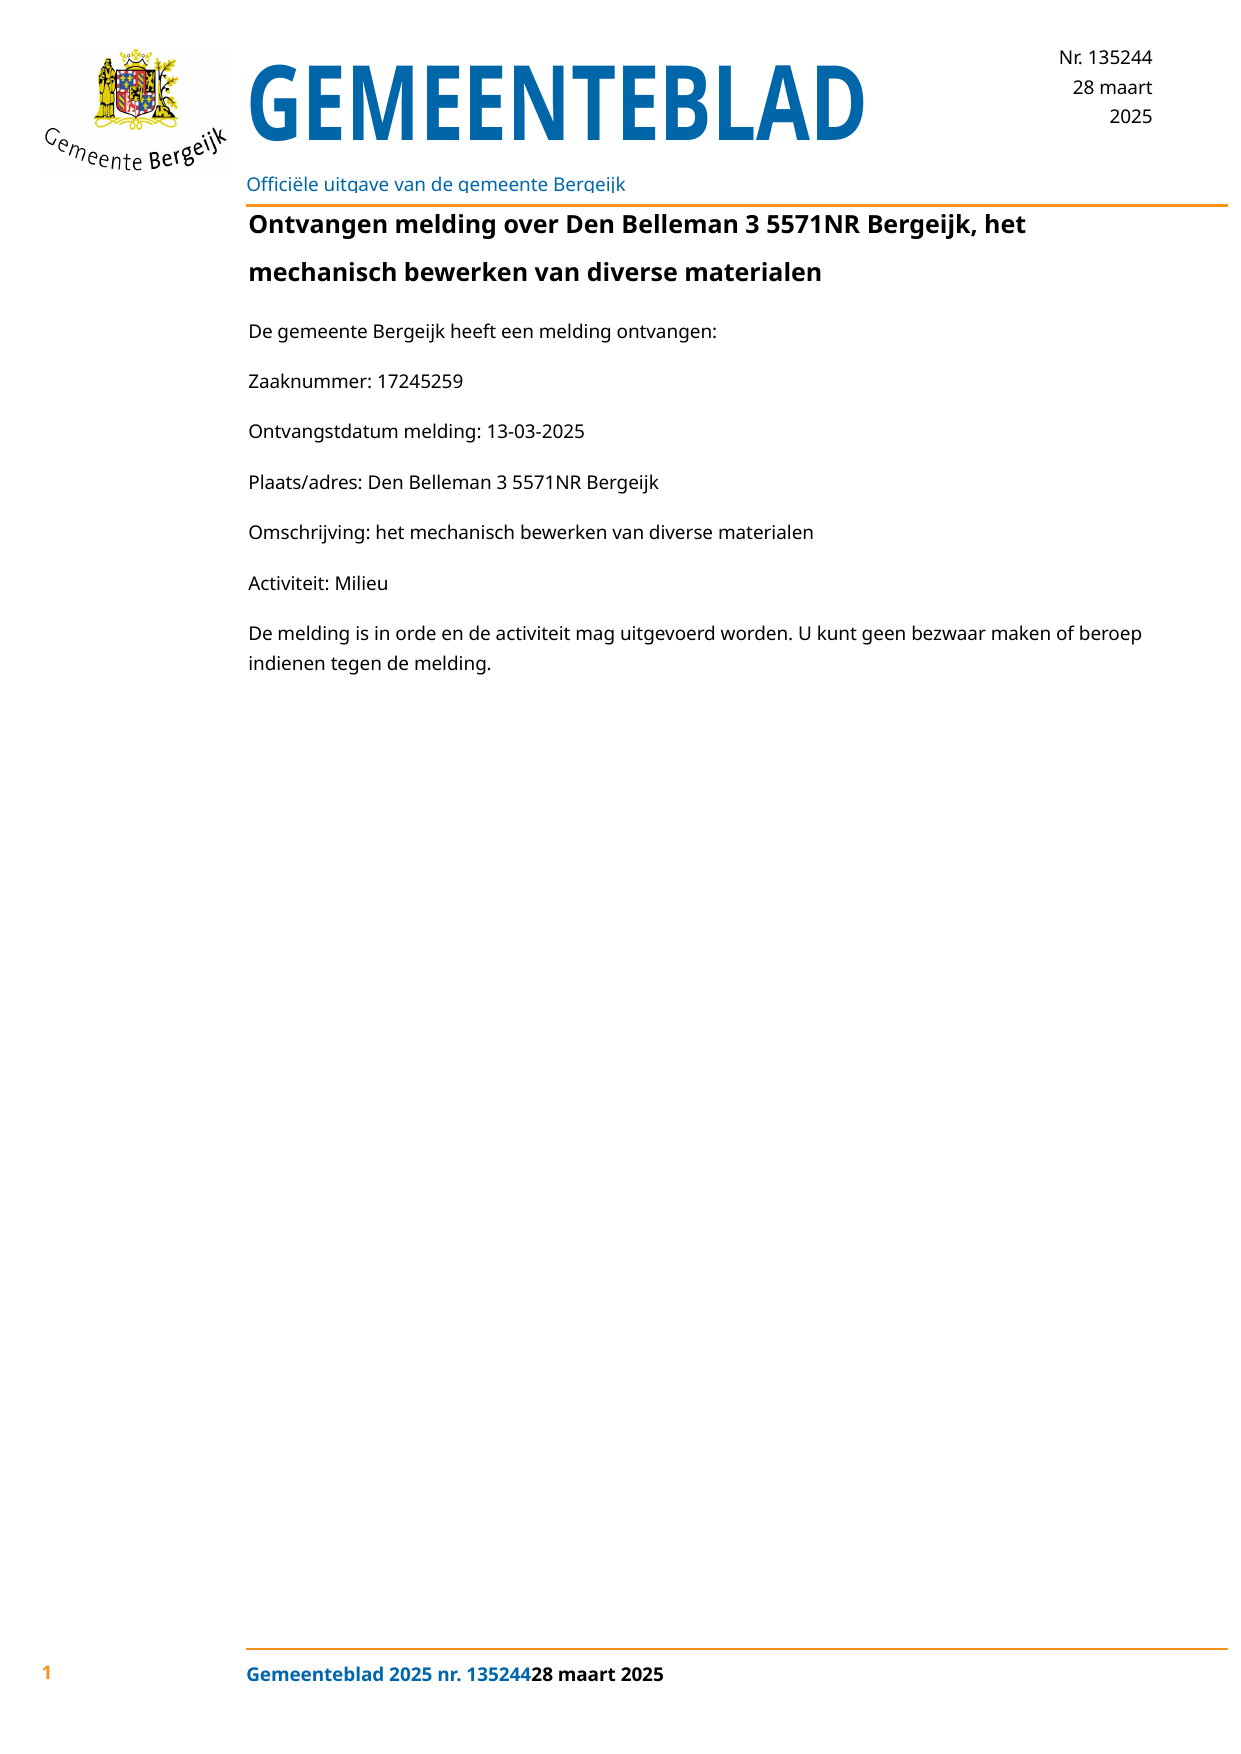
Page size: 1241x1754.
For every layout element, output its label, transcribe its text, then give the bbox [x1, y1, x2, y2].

text Activiteit: Milieu [248, 570, 1152, 596]
text Omschrijving: het mechanisch bewerken van diverse materialen [248, 519, 1152, 545]
text De gemeente Bergeijk heeft een melding ontvangen: [248, 318, 1152, 344]
picture [41, 47, 231, 172]
text Ontvangen melding over Den Belleman 3 5571NR Bergeijk, het mechanisch bewerken van diverse materialen [248, 207, 1152, 288]
text Plaats/adres: Den Belleman 3 5571NR Bergeijk [248, 469, 1152, 495]
text Zaaknummer: 17245259 [248, 368, 1152, 394]
text De melding is in orde en de activiteit mag uitgevoerd worden. U kunt geen bezwaar maken of beroep indienen tegen de melding. [248, 620, 1152, 676]
text Ontvangstdatum melding: 13-03-2025 [248, 419, 1152, 444]
